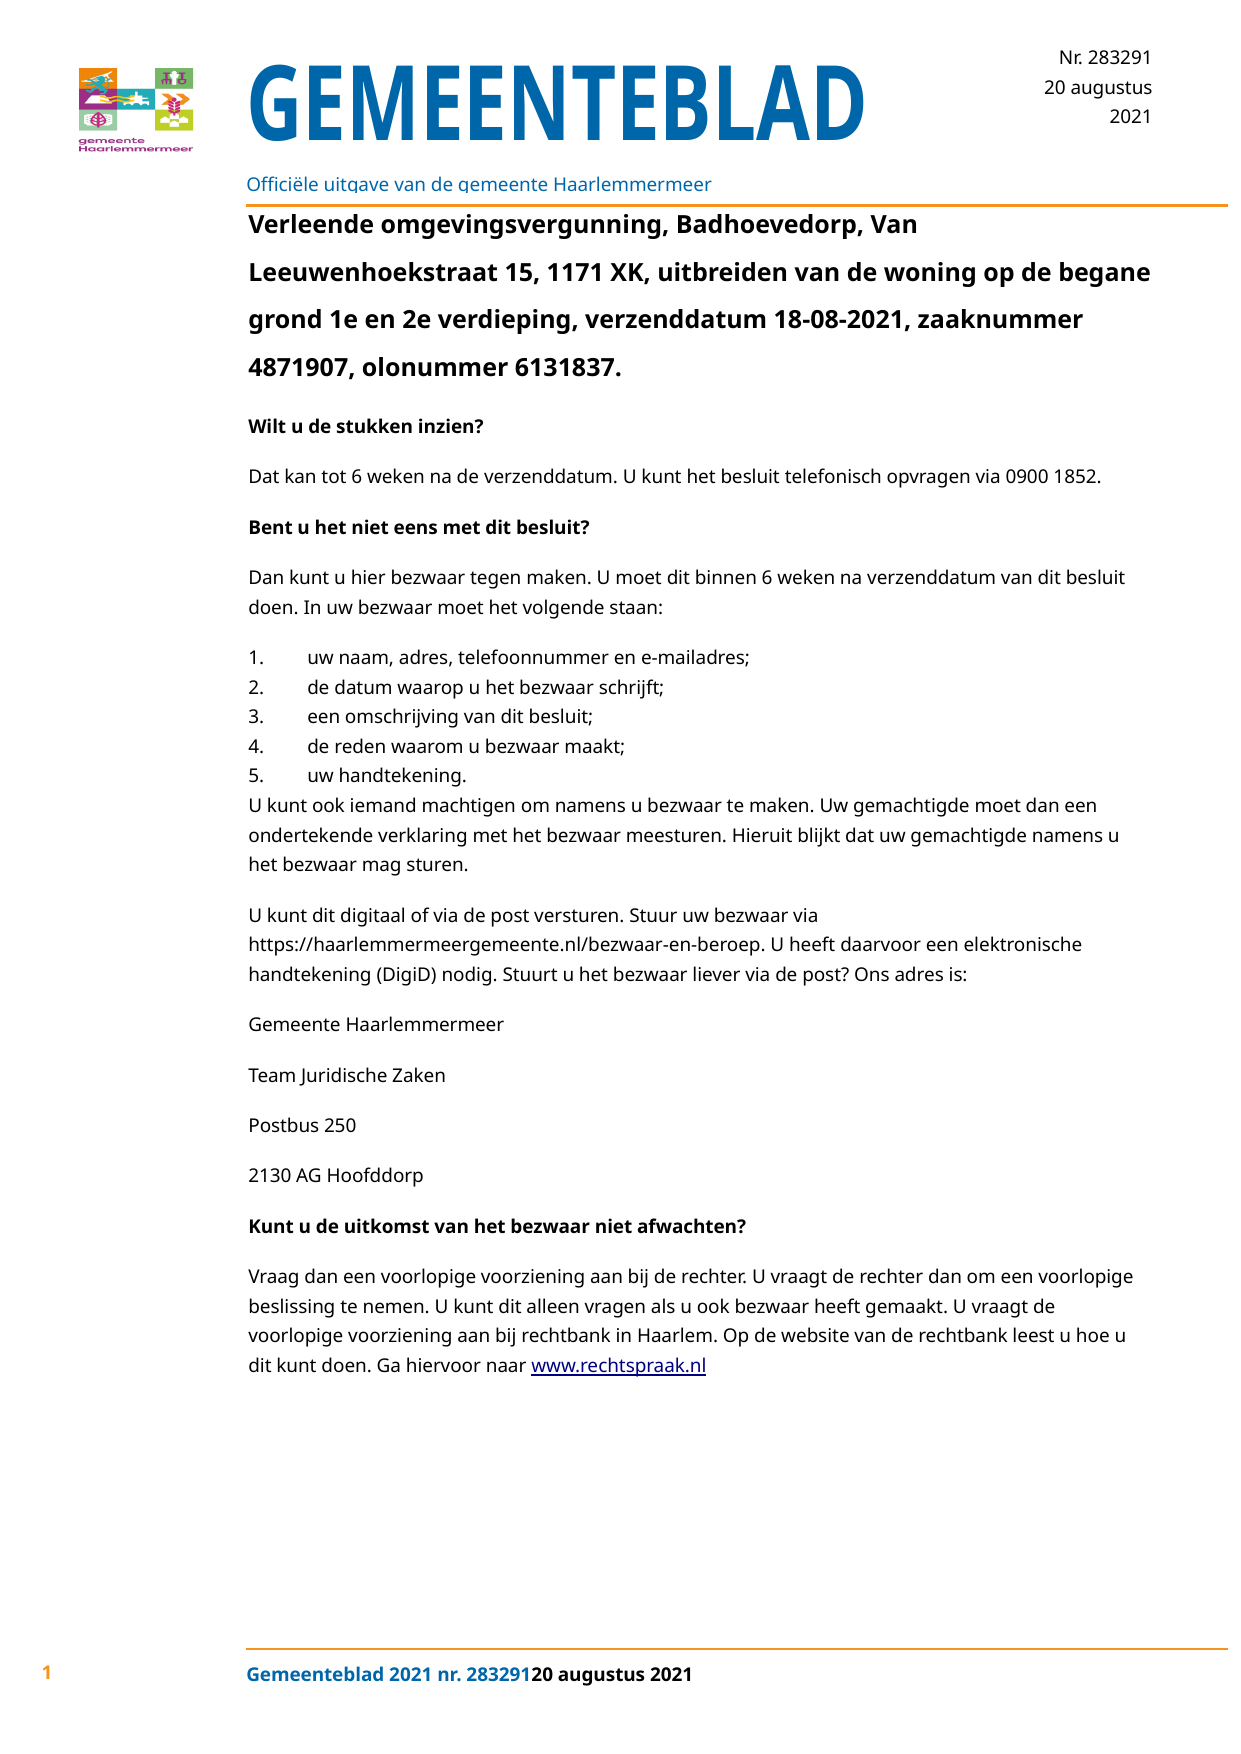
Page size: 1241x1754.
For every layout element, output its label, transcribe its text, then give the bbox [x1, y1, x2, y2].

list de reden waarom u bezwaar maakt; [248, 733, 1152, 759]
list uw naam, adres, telefoonnummer en e-mailadres; [248, 644, 1152, 670]
text Verleende omgevingsvergunning, Badhoevedorp, Van Leeuwenhoekstraat 15, 1171 XK, uitbreiden van de woning op de begane grond 1e en 2e verdieping, verzenddatum 18-08-2021, zaaknummer 4871907, olonummer 6131837. [248, 207, 1152, 384]
text Postbus 250 [248, 1112, 1152, 1138]
text Team Juridische Zaken [248, 1062, 1152, 1088]
list de datum waarop u het bezwaar schrijft; [248, 674, 1152, 700]
text U kunt dit digitaal of via de post versturen. Stuur uw bezwaar via https://haarlemmermeergemeente.nl/bezwaar-en-beroep. U heeft daarvoor een elektronische handtekening (DigiD) nodig. Stuurt u het bezwaar liever via de post? Ons adres is: [248, 902, 1152, 987]
text Gemeente Haarlemmermeer [248, 1011, 1152, 1037]
list uw handtekening. [248, 763, 1152, 788]
text Dat kan tot 6 weken na de verzenddatum. U kunt het besluit telefonisch opvragen via 0900 1852. [248, 463, 1152, 489]
text Kunt u de uitkomst van het bezwaar niet afwachten? [248, 1213, 1152, 1239]
text U kunt ook iemand machtigen om namens u bezwaar te maken. Uw gemachtigde moet dan een ondertekende verklaring met het bezwaar meesturen. Hieruit blijkt dat uw gemachtigde namens u het bezwaar mag sturen. [248, 792, 1152, 877]
text Wilt u de stukken inzien? [248, 413, 1152, 439]
text Bent u het niet eens met dit besluit? [248, 514, 1152, 540]
text Dan kunt u hier bezwaar tegen maken. U moet dit binnen 6 weken na verzenddatum van dit besluit doen. In uw bezwaar moet het volgende staan: [248, 564, 1152, 620]
picture [41, 47, 231, 172]
list een omschrijving van dit besluit; [248, 703, 1152, 729]
text Vraag dan een voorlopige voorziening aan bij de rechter. U vraagt de rechter dan om een voorlopige beslissing te nemen. U kunt dit alleen vragen als u ook bezwaar heeft gemaakt. U vraagt de voorlopige voorziening aan bij rechtbank in Haarlem. Op de website van de rechtbank leest u hoe u dit kunt doen. Ga hiervoor naar www.rechtspraak.nl [248, 1263, 1152, 1378]
text 2130 AG Hoofddorp [248, 1163, 1152, 1188]
